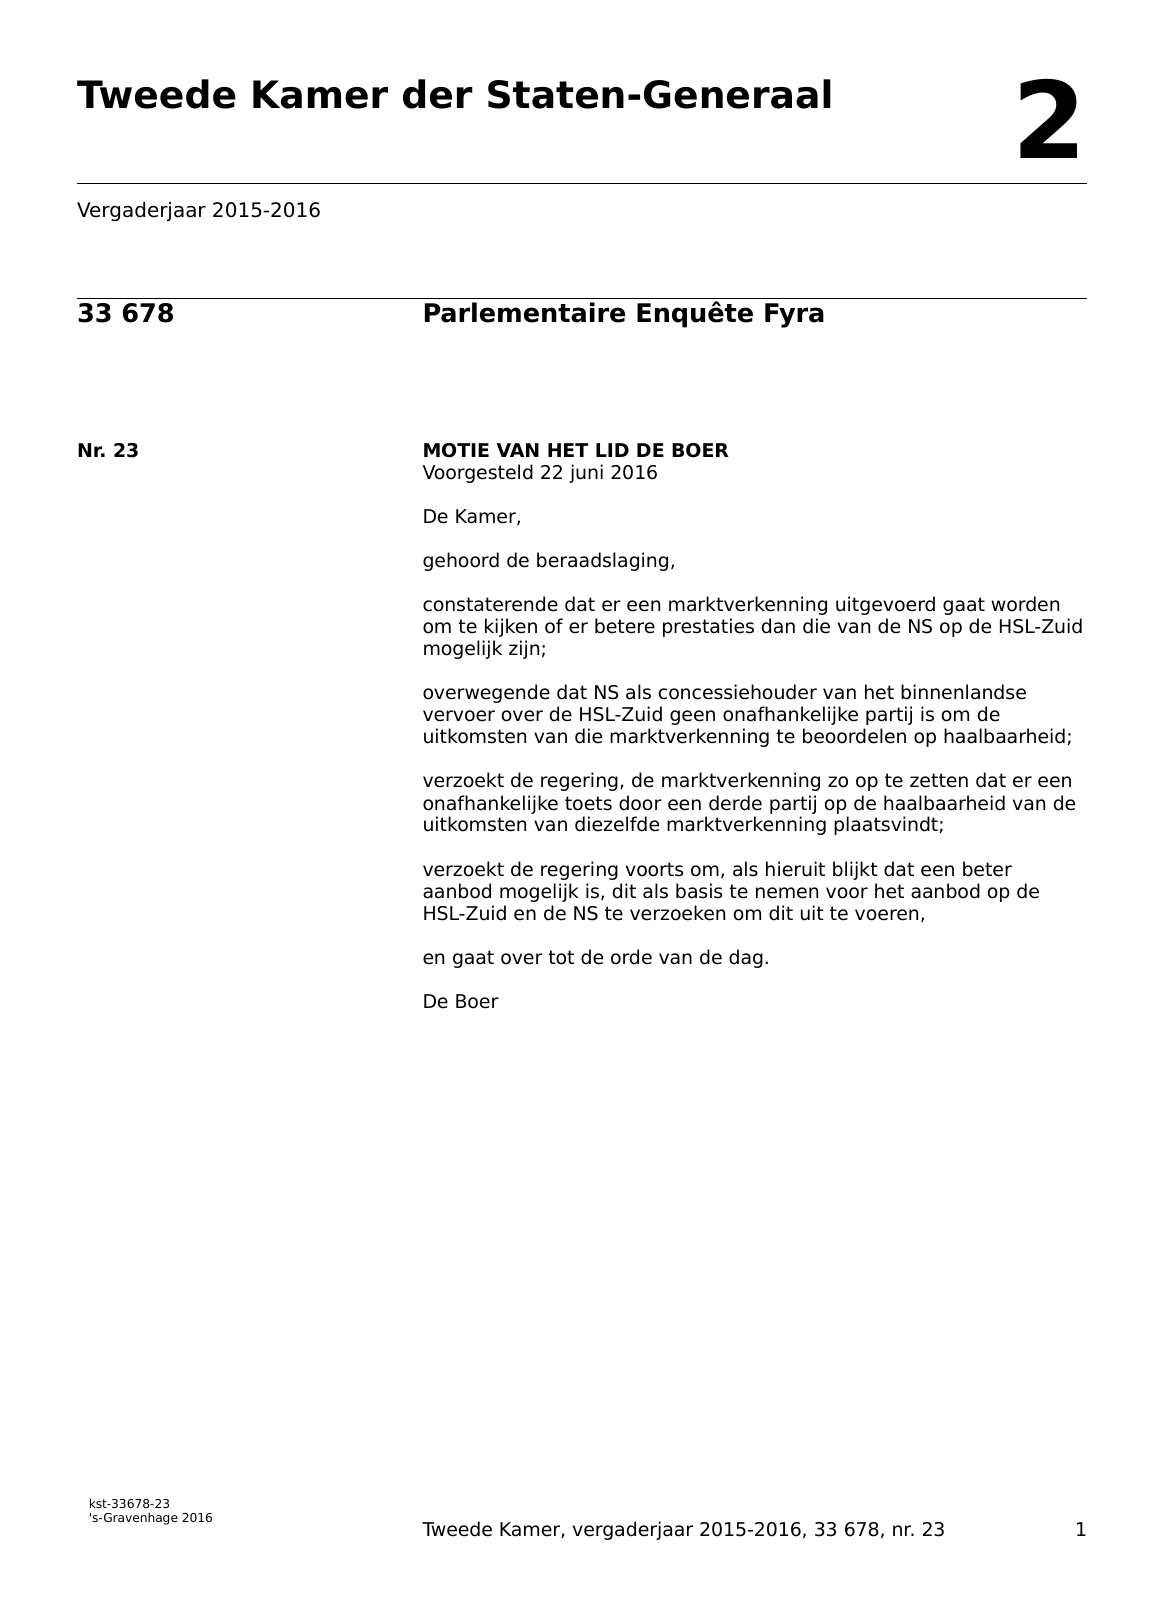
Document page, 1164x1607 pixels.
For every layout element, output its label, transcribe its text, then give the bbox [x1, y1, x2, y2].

text De Boer [422, 991, 1087, 1013]
text Voorgesteld 22 juni 2016 [422, 462, 1087, 484]
subtitle 33 678 Parlementaire Enquête Fyra [77, 299, 1087, 329]
text verzoekt de regering, de marktverkenning zo op te zetten dat er een onafhankelijke toets door een derde partij op de haalbaarheid van de uitkomsten van diezelfde marktverkenning plaatsvindt; [422, 770, 1087, 836]
text kst-33678-23 [88, 1497, 323, 1511]
text 's-Gravenhage 2016 [88, 1511, 323, 1525]
text overwegende dat NS als concessiehouder van het binnenlandse vervoer over de HSL-Zuid geen onafhankelijke partij is om de uitkomsten van die marktverkenning te beoordelen op haalbaarheid; [422, 682, 1087, 748]
table_header Tweede Kamer der Staten-Generaal [77, 59, 886, 183]
text verzoekt de regering voorts om, als hieruit blijkt dat een beter aanbod mogelijk is, dit als basis te nemen voor het aanbod op de HSL-Zuid en de NS te verzoeken om dit uit te voeren, [422, 858, 1087, 924]
text gehoord de beraadslaging, [422, 550, 1087, 572]
text en gaat over tot de orde van de dag. [422, 947, 1087, 969]
table_header 2 [886, 59, 1087, 183]
subtitle Nr. 23 MOTIE VAN HET LID DE BOER [77, 440, 1087, 462]
text De Kamer, [422, 506, 1087, 528]
table_cell Vergaderjaar 2015-2016 [77, 184, 1087, 298]
text constaterende dat er een marktverkenning uitgevoerd gaat worden om te kijken of er betere prestaties dan die van de NS op de HSL-Zuid mogelijk zijn; [422, 594, 1087, 660]
